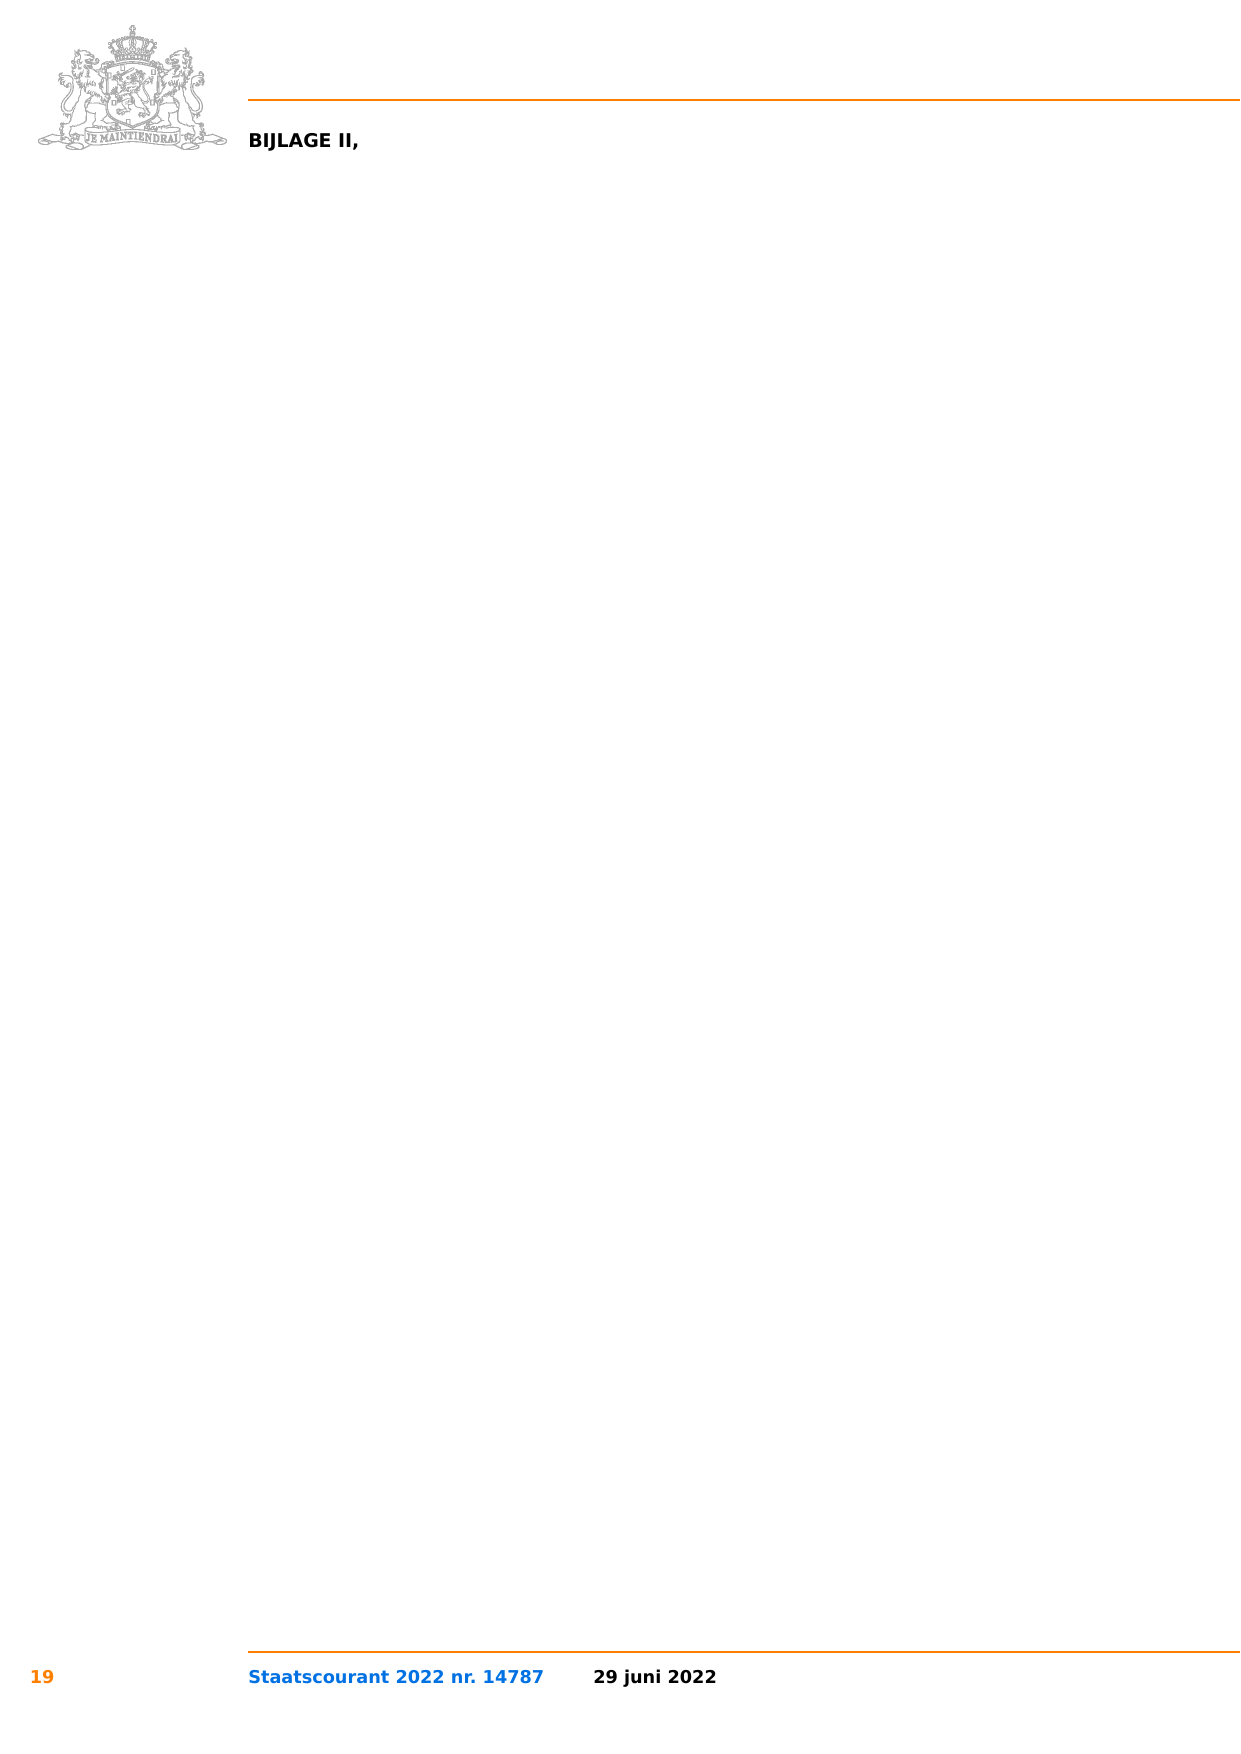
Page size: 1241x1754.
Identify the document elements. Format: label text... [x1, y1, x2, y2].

subtitle BIJLAGE II, [248, 130, 1163, 152]
picture [38, 25, 227, 150]
